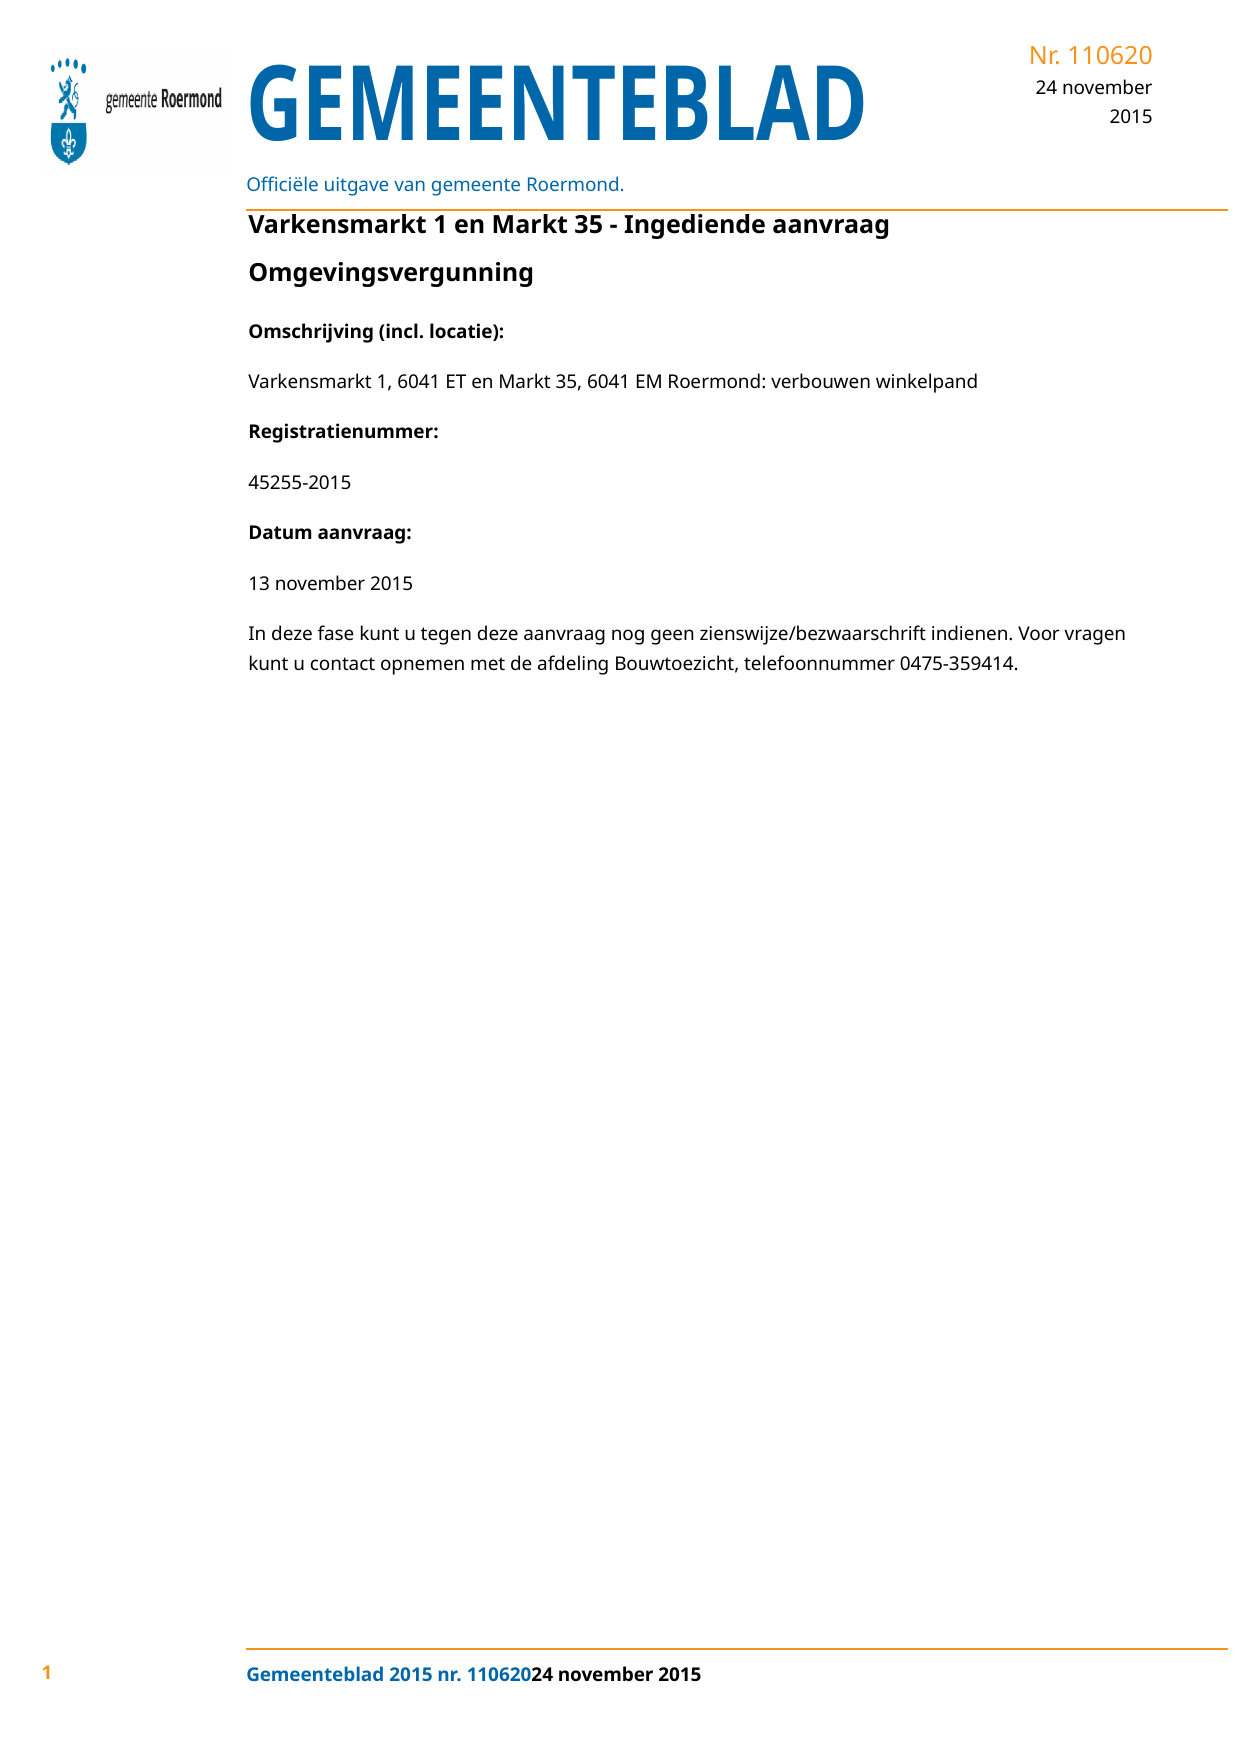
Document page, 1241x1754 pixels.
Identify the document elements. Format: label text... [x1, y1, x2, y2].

text Omschrijving (incl. locatie): [248, 318, 1152, 344]
text Varkensmarkt 1, 6041 ET en Markt 35, 6041 EM Roermond: verbouwen winkelpand [248, 368, 1152, 394]
text 13 november 2015 [248, 570, 1152, 596]
text Datum aanvraag: [248, 519, 1152, 545]
text In deze fase kunt u tegen deze aanvraag nog geen zienswijze/bezwaarschrift indienen. Voor vragen kunt u contact opnemen met de afdeling Bouwtoezicht, telefoonnummer 0475-359414. [248, 620, 1152, 676]
text Registratienummer: [248, 419, 1152, 444]
text 45255-2015 [248, 469, 1152, 495]
picture [41, 47, 231, 172]
text Varkensmarkt 1 en Markt 35 - Ingediende aanvraag Omgevingsvergunning [248, 211, 1152, 288]
